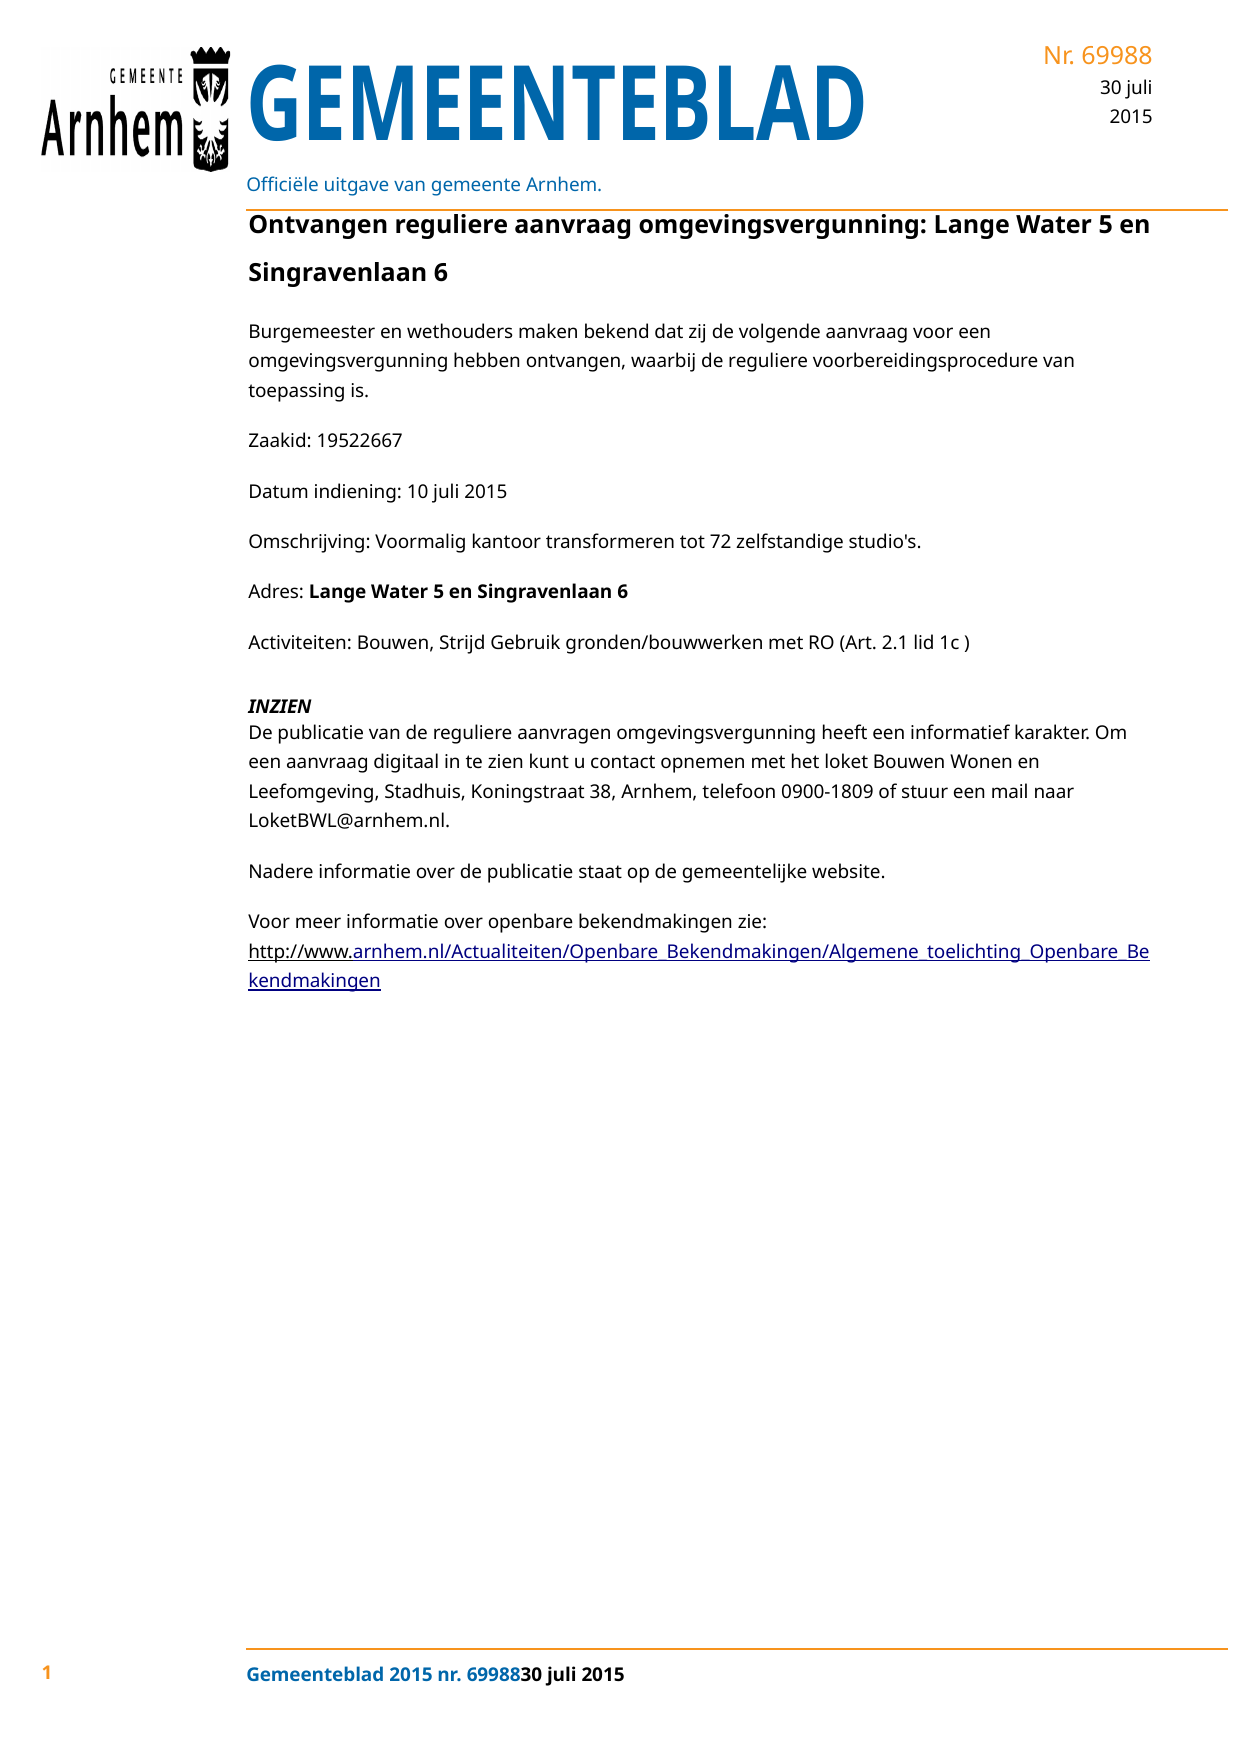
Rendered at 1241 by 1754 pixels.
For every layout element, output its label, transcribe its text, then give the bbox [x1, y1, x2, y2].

text De publicatie van de reguliere aanvragen omgevingsvergunning heeft een informatief karakter. Om een aanvraag digitaal in te zien kunt u contact opnemen met het loket Bouwen Wonen en Leefomgeving, Stadhuis, Koningstraat 38, Arnhem, telefoon 0900-1809 of stuur een mail naar LoketBWL@arnhem.nl. [248, 719, 1152, 833]
picture [41, 47, 231, 172]
text Nadere informatie over de publicatie staat op de gemeentelijke website. [248, 858, 1152, 884]
text Omschrijving: Voormalig kantoor transformeren tot 72 zelfstandige studio's. [248, 528, 1152, 554]
text Zaakid: 19522667 [248, 427, 1152, 453]
text Activiteiten: Bouwen, Strijd Gebruik gronden/bouwwerken met RO (Art. 2.1 lid 1c ) [248, 629, 1152, 655]
text Adres: Lange Water 5 en Singravenlaan 6 [248, 579, 1152, 604]
text INZIEN [248, 693, 1152, 719]
text Voor meer informatie over openbare bekendmakingen zie: http://www.arnhem.nl/Actualiteiten/Openbare_Bekendmakingen/Algemene_toelichting_Openbare_Bekendmakingen [248, 908, 1152, 993]
text Burgemeester en wethouders maken bekend dat zij de volgende aanvraag voor een omgevingsvergunning hebben ontvangen, waarbij de reguliere voorbereidingsprocedure van toepassing is. [248, 318, 1152, 403]
text Datum indiening: 10 juli 2015 [248, 478, 1152, 504]
text Ontvangen reguliere aanvraag omgevingsvergunning: Lange Water 5 en Singravenlaan 6 [248, 211, 1152, 288]
